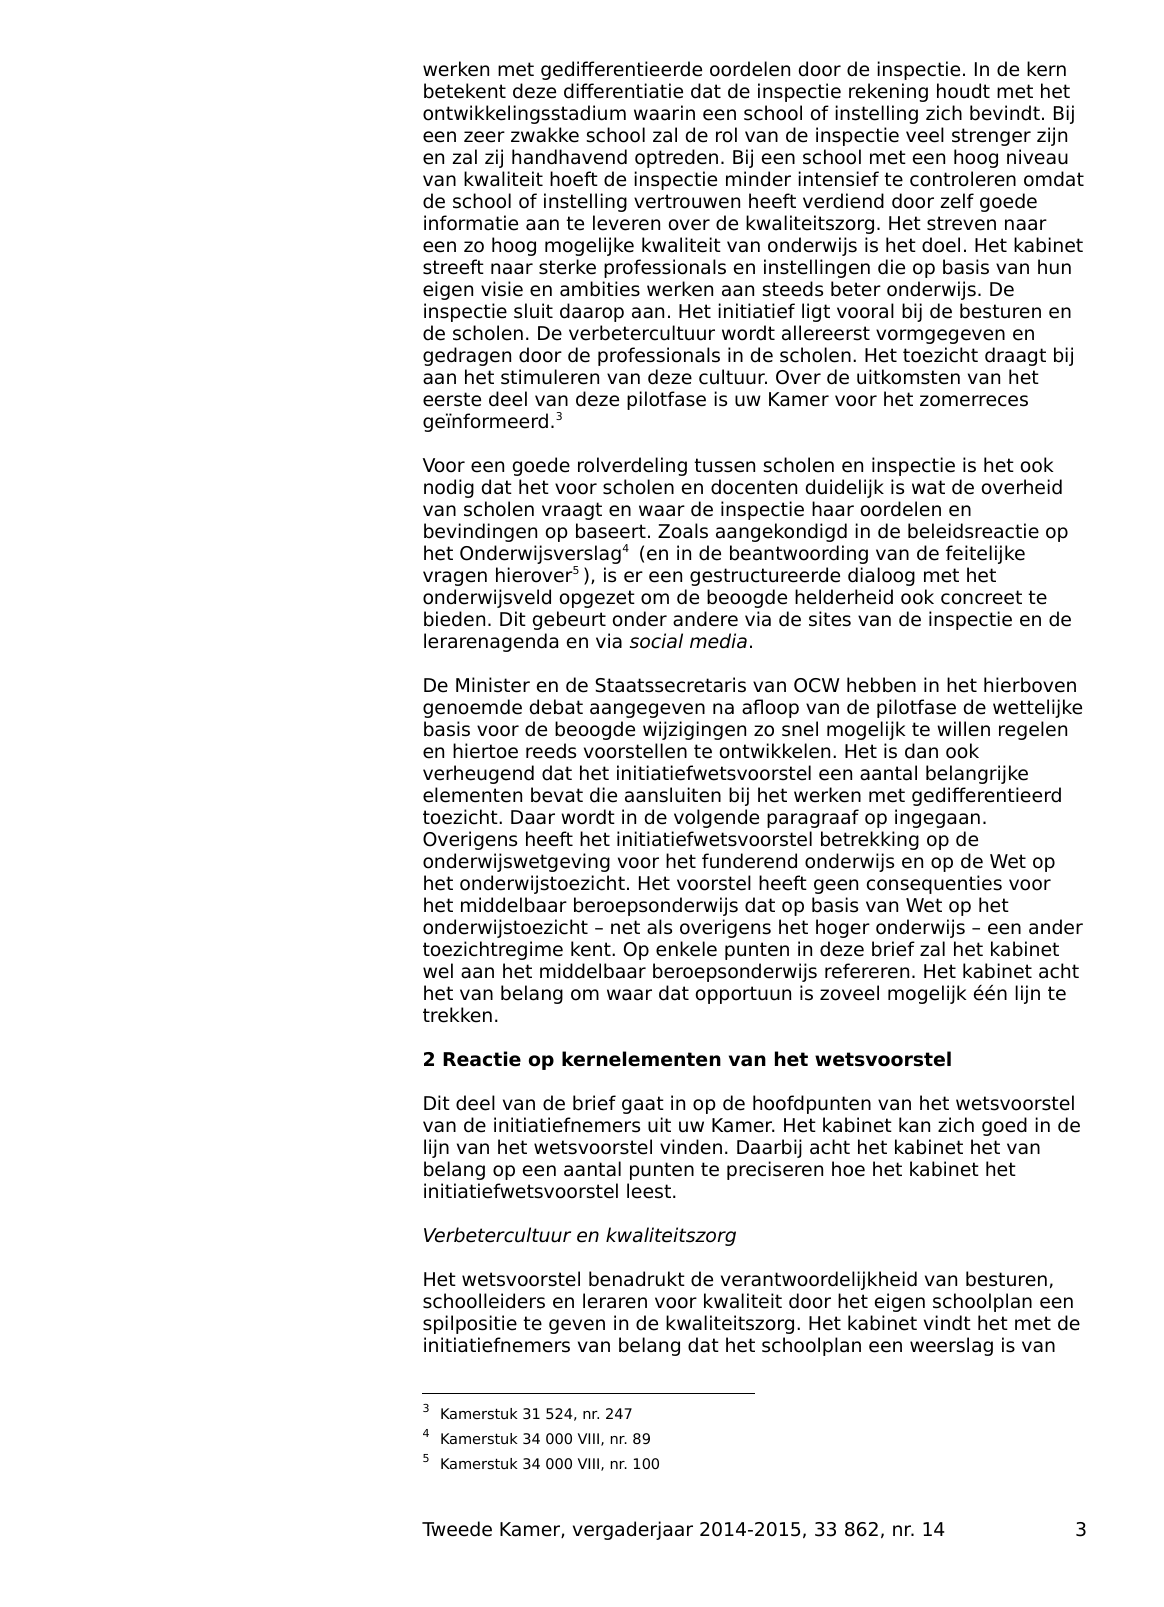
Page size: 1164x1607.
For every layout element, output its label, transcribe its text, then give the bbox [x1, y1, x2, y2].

text Voor een goede rolverdeling tussen scholen en inspectie is het ook nodig dat het voor scholen en docenten duidelijk is wat de overheid van scholen vraagt en waar de inspectie haar oordelen en bevindingen op baseert. Zoals aangekondigd in de beleidsreactie op het Onderwijsverslag (en in de beantwoording van de feitelijke vragen hierover), is er een gestructureerde dialoog met het onderwijsveld opgezet om de beoogde helderheid ook concreet te bieden. Dit gebeurt onder andere via de sites van de inspectie en de lerarenagenda en via social media. [422, 455, 1087, 653]
subtitle Verbetercultuur en kwaliteitszorg [422, 1225, 1087, 1247]
text De Minister en de Staatssecretaris van OCW hebben in het hierboven genoemde debat aangegeven na afloop van de pilotfase de wettelijke basis voor de beoogde wijzigingen zo snel mogelijk te willen regelen en hiertoe reeds voorstellen te ontwikkelen. Het is dan ook verheugend dat het initiatiefwetsvoorstel een aantal belangrijke elementen bevat die aansluiten bij het werken met gedifferentieerd toezicht. Daar wordt in de volgende paragraaf op ingegaan. [422, 675, 1087, 829]
text Kamerstuk 31 524, nr. 247 [422, 1402, 1087, 1424]
text Dit deel van de brief gaat in op de hoofdpunten van het wetsvoorstel van de initiatiefnemers uit uw Kamer. Het kabinet kan zich goed in de lijn van het wetsvoorstel vinden. Daarbij acht het kabinet het van belang op een aantal punten te preciseren hoe het kabinet het initiatiefwetsvoorstel leest. [422, 1093, 1087, 1203]
text Kamerstuk 34 000 VIII, nr. 89 [422, 1427, 1087, 1449]
text Overigens heeft het initiatiefwetsvoorstel betrekking op de onderwijswetgeving voor het funderend onderwijs en op de Wet op het onderwijstoezicht. Het voorstel heeft geen consequenties voor het middelbaar beroepsonderwijs dat op basis van Wet op het onderwijstoezicht – net als overigens het hoger onderwijs – een ander toezichtregime kent. Op enkele punten in deze brief zal het kabinet wel aan het middelbaar beroepsonderwijs refereren. Het kabinet acht het van belang om waar dat opportuun is zoveel mogelijk één lijn te trekken. [422, 829, 1087, 1027]
text Het wetsvoorstel benadrukt de verantwoordelijkheid van besturen, schoolleiders en leraren voor kwaliteit door het eigen schoolplan een spilpositie te geven in de kwaliteitszorg. Het kabinet vindt het met de initiatiefnemers van belang dat het schoolplan een weerslag is van [422, 1269, 1087, 1357]
text werken met gedifferentieerde oordelen door de inspectie. In de kern betekent deze differentiatie dat de inspectie rekening houdt met het ontwikkelingsstadium waarin een school of instelling zich bevindt. Bij een zeer zwakke school zal de rol van de inspectie veel strenger zijn en zal zij handhavend optreden. Bij een school met een hoog niveau van kwaliteit hoeft de inspectie minder intensief te controleren omdat de school of instelling vertrouwen heeft verdiend door zelf goede informatie aan te leveren over de kwaliteitszorg. Het streven naar een zo hoog mogelijke kwaliteit van onderwijs is het doel. Het kabinet streeft naar sterke professionals en instellingen die op basis van hun eigen visie en ambities werken aan steeds beter onderwijs. De inspectie sluit daarop aan. Het initiatief ligt vooral bij de besturen en de scholen. De verbetercultuur wordt allereerst vormgegeven en gedragen door de professionals in de scholen. Het toezicht draagt bij aan het stimuleren van deze cultuur. Over de uitkomsten van het eerste deel van deze pilotfase is uw Kamer voor het zomerreces geïnformeerd. [422, 59, 1087, 433]
subtitle 2 Reactie op kernelementen van het wetsvoorstel [422, 1049, 1087, 1071]
text Kamerstuk 34 000 VIII, nr. 100 [422, 1452, 1087, 1474]
